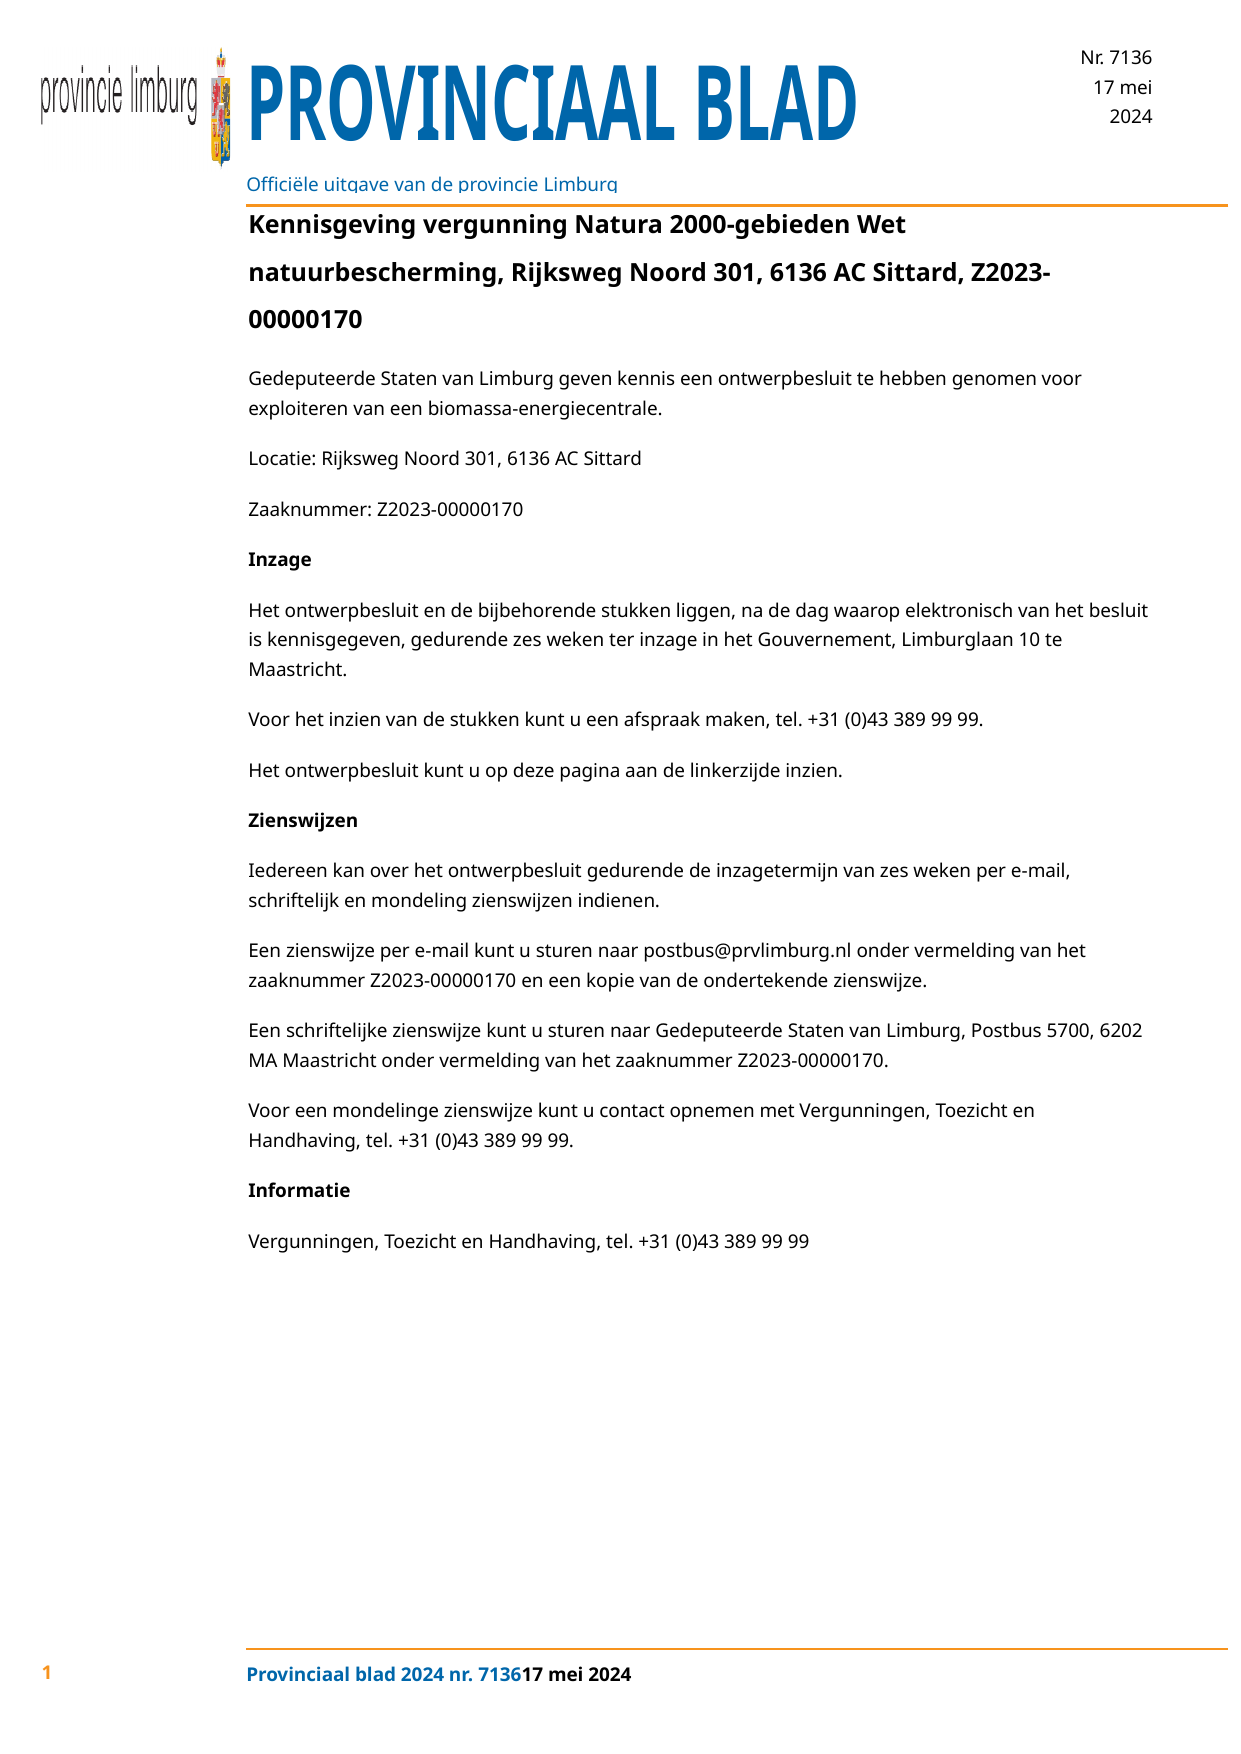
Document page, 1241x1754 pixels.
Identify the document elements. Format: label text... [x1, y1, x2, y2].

text Een zienswijze per e-mail kunt u sturen naar postbus@prvlimburg.nl onder vermelding van het zaaknummer Z2023-00000170 en een kopie van de ondertekende zienswijze. [248, 938, 1152, 993]
text Iedereen kan over het ontwerpbesluit gedurende de inzagetermijn van zes weken per e-mail, schriftelijk en mondeling zienswijzen indienen. [248, 858, 1152, 913]
text Locatie: Rijksweg Noord 301, 6136 AC Sittard [248, 446, 1152, 471]
text Zienswijzen [248, 807, 1152, 833]
text Kennisgeving vergunning Natura 2000-gebieden Wet natuurbescherming, Rijksweg Noord 301, 6136 AC Sittard, Z2023-00000170 [248, 207, 1152, 336]
text Het ontwerpbesluit kunt u op deze pagina aan de linkerzijde inzien. [248, 757, 1152, 782]
text Voor het inzien van de stukken kunt u een afspraak maken, tel. +31 (0)43 389 99 99. [248, 706, 1152, 732]
text Zaaknummer: Z2023-00000170 [248, 496, 1152, 522]
text Een schriftelijke zienswijze kunt u sturen naar Gedeputeerde Staten van Limburg, Postbus 5700, 6202 MA Maastricht onder vermelding van het zaaknummer Z2023-00000170. [248, 1018, 1152, 1073]
text Voor een mondelinge zienswijze kunt u contact opnemen met Vergunningen, Toezicht en Handhaving, tel. +31 (0)43 389 99 99. [248, 1098, 1152, 1153]
text Inzage [248, 546, 1152, 572]
text Het ontwerpbesluit en de bijbehorende stukken liggen, na de dag waarop elektronisch van het besluit is kennisgegeven, gedurende zes weken ter inzage in het Gouvernement, Limburglaan 10 te Maastricht. [248, 597, 1152, 682]
text Informatie [248, 1178, 1152, 1203]
picture [41, 47, 231, 172]
text Gedeputeerde Staten van Limburg geven kennis een ontwerpbesluit te hebben genomen voor exploiteren van een biomassa-energiecentrale. [248, 366, 1152, 421]
text Vergunningen, Toezicht en Handhaving, tel. +31 (0)43 389 99 99 [248, 1228, 1152, 1254]
